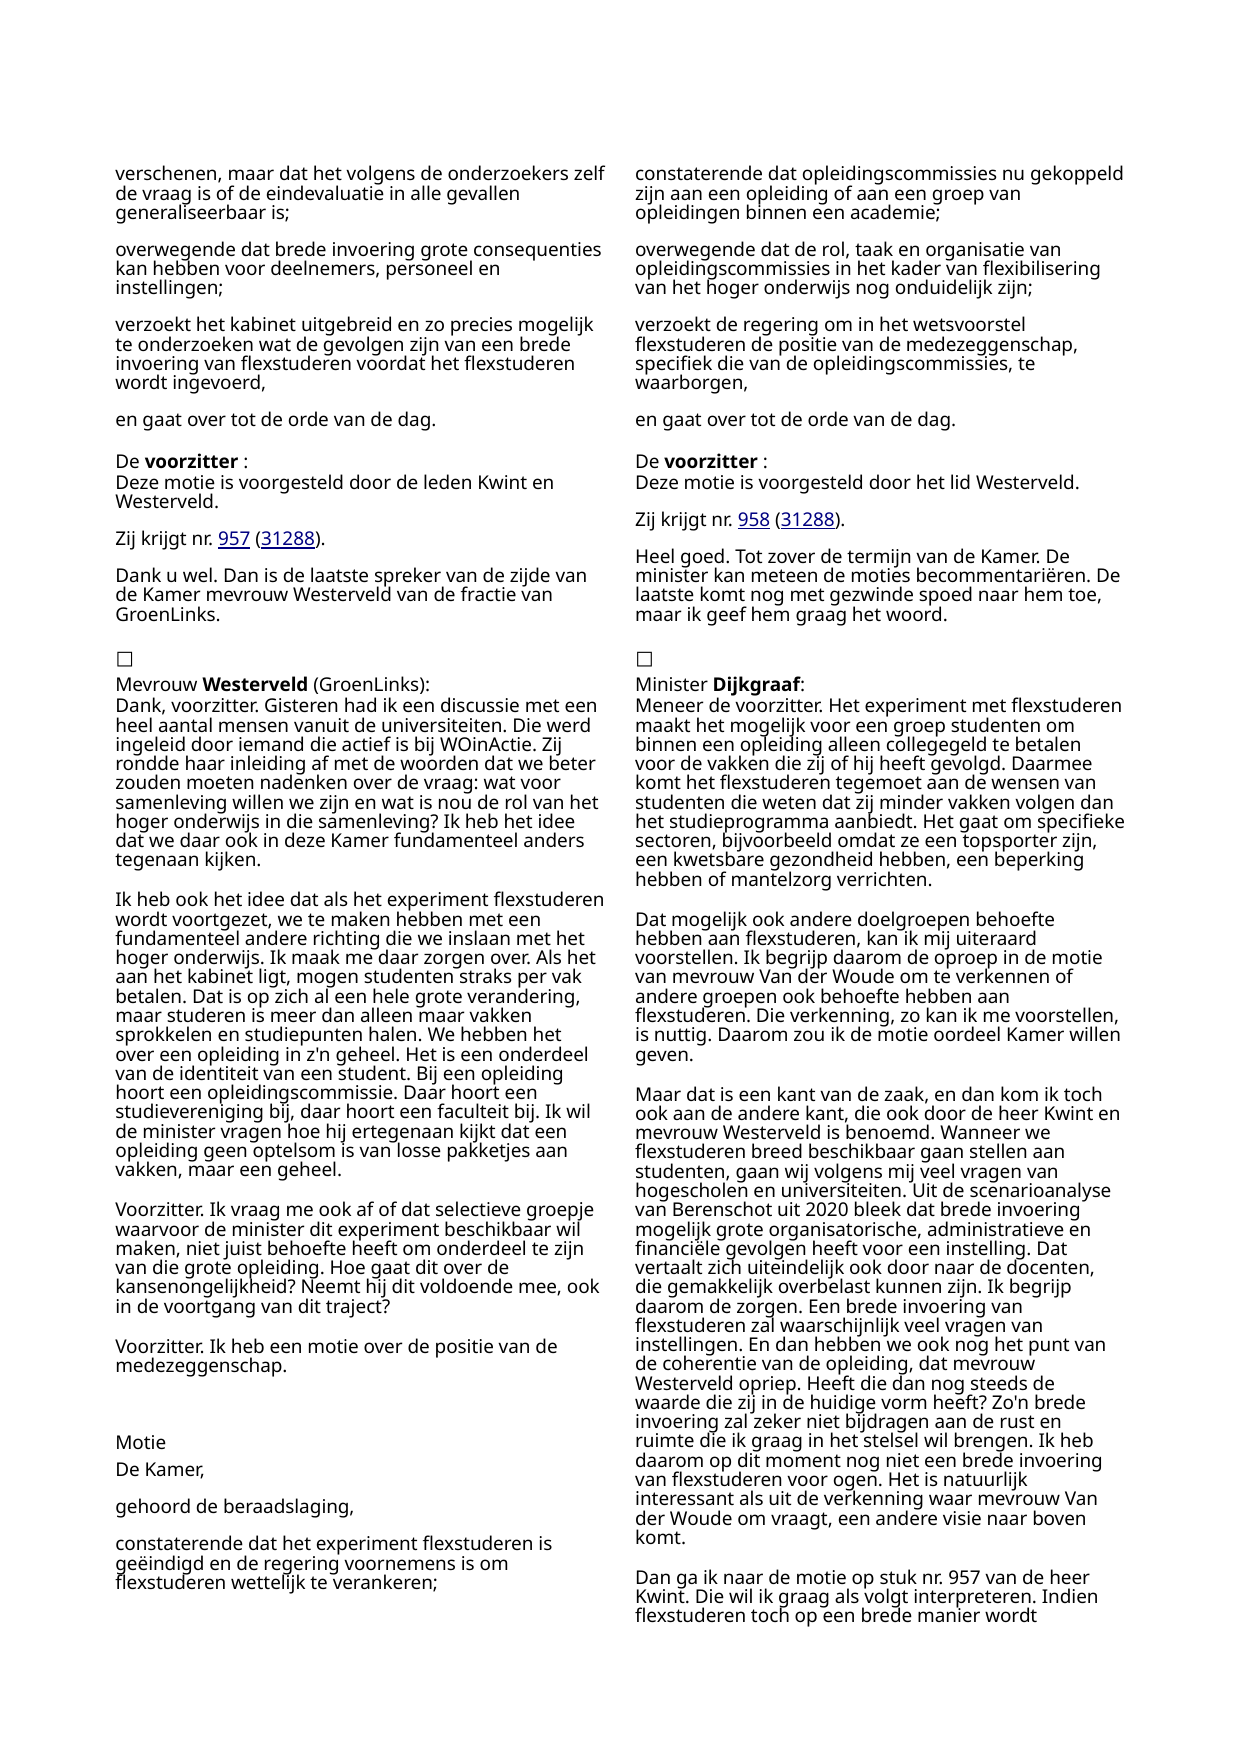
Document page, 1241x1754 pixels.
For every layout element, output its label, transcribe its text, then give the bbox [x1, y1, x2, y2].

text Dan ga ik naar de motie op stuk nr. 957 van de heer Kwint. Die wil ik graag als volgt interpreteren. Indien flexstuderen toch op een brede manier wordt [635, 1569, 1125, 1627]
text De Kamer, [115, 1461, 605, 1481]
text overwegende dat de rol, taak en organisatie van opleidingscommissies in het kader van flexibilisering van het hoger onderwijs nog onduidelijk zijn; [635, 241, 1125, 299]
text constaterende dat opleidingscommissies nu gekoppeld zijn aan een opleiding of aan een groep van opleidingen binnen een academie; [635, 165, 1125, 223]
text Heel goed. Tot zover de termijn van de Kamer. De minister kan meteen de moties becommentariëren. De laatste komt nog met gezwinde spoed naar hem toe, maar ik geef hem graag het woord. [635, 548, 1125, 625]
text Minister Dijkgraaf: [635, 672, 1125, 697]
text Voorzitter. Ik vraag me ook af of dat selectieve groepje waarvoor de minister dit experiment beschikbaar wil maken, niet juist behoefte heeft om onderdeel te zijn van die grote opleiding. Hoe gaat dit over de kansenongelijkheid? Neemt hij dit voldoende mee, ook in de voortgang van dit traject? [115, 1201, 605, 1317]
text Zij krijgt nr. 957 (31288). [115, 530, 605, 549]
text Mevrouw Westerveld (GroenLinks): [115, 672, 605, 697]
text constaterende dat het experiment flexstuderen is geëindigd en de regering voornemens is om flexstuderen wettelijk te verankeren; [115, 1535, 605, 1593]
text en gaat over tot de orde van de dag. [115, 411, 605, 430]
text verzoekt het kabinet uitgebreid en zo precies mogelijk te onderzoeken wat de gevolgen zijn van een brede invoering van flexstuderen voordat het flexstuderen wordt ingevoerd, [115, 316, 605, 393]
text De voorzitter : [115, 448, 605, 474]
text en gaat over tot de orde van de dag. [635, 411, 1125, 430]
text verzoekt de regering om in het wetsvoorstel flexstuderen de positie van de medezeggenschap, specifiek die van de opleidingscommissies, te waarborgen, [635, 316, 1125, 393]
text Dat mogelijk ook andere doelgroepen behoefte hebben aan flexstuderen, kan ik mij uiteraard voorstellen. Ik begrijp daarom de oproep in de motie van mevrouw Van der Woude om te verkennen of andere groepen ook behoefte hebben aan flexstuderen. Die verkenning, zo kan ik me voorstellen, is nuttig. Daarom zou ik de motie oordeel Kamer willen geven. [635, 911, 1125, 1065]
text Motie [115, 1429, 605, 1455]
text Meneer de voorzitter. Het experiment met flexstuderen maakt het mogelijk voor een groep studenten om binnen een opleiding alleen collegegeld te betalen voor de vakken die zij of hij heeft gevolgd. Daarmee komt het flexstuderen tegemoet aan de wensen van studenten die weten dat zij minder vakken volgen dan het studieprogramma aanbiedt. Het gaat om specifieke sectoren, bijvoorbeeld omdat ze een topsporter zijn, een kwetsbare gezondheid hebben, een beperking hebben of mantelzorg verrichten. [635, 697, 1125, 890]
text overwegende dat brede invoering grote consequenties kan hebben voor deelnemers, personeel en instellingen; [115, 241, 605, 299]
text Maar dat is een kant van de zaak, en dan kom ik toch ook aan de andere kant, die ook door de heer Kwint en mevrouw Westerveld is benoemd. Wanneer we flexstuderen breed beschikbaar gaan stellen aan studenten, gaan wij volgens mij veel vragen van hogescholen en universiteiten. Uit de scenarioanalyse van Berenschot uit 2020 bleek dat brede invoering mogelijk grote organisatorische, administratieve en financiële gevolgen heeft voor een instelling. Dat vertaalt zich uiteindelijk ook door naar de docenten, die gemakkelijk overbelast kunnen zijn. Ik begrijp daarom de zorgen. Een brede invoering van flexstuderen zal waarschijnlijk veel vragen van instellingen. En dan hebben we ook nog het punt van de coherentie van de opleiding, dat mevrouw Westerveld opriep. Heeft die dan nog steeds de waarde die zij in de huidige vorm heeft? Zo'n brede invoering zal zeker niet bijdragen aan de rust en ruimte die ik graag in het stelsel wil brengen. Ik heb daarom op dit moment nog niet een brede invoering van flexstuderen voor ogen. Het is natuurlijk interessant als uit de verkenning waar mevrouw Van der Woude om vraagt, een andere visie naar boven komt. [635, 1086, 1125, 1548]
text De voorzitter : [635, 448, 1125, 474]
text gehoord de beraadslaging, [115, 1498, 605, 1517]
text Dank, voorzitter. Gisteren had ik een discussie met een heel aantal mensen vanuit de universiteiten. Die werd ingeleid door iemand die actief is bij WOinActie. Zij rondde haar inleiding af met de woorden dat we beter zouden moeten nadenken over de vraag: wat voor samenleving willen we zijn en wat is nou de rol van het hoger onderwijs in die samenleving? Ik heb het idee dat we daar ook in deze Kamer fundamenteel anders tegenaan kijken. [115, 697, 605, 871]
text ⬜ [635, 646, 1125, 672]
text Ik heb ook het idee dat als het experiment flexstuderen wordt voortgezet, we te maken hebben met een fundamenteel andere richting die we inslaan met het hoger onderwijs. Ik maak me daar zorgen over. Als het aan het kabinet ligt, mogen studenten straks per vak betalen. Dat is op zich al een hele grote verandering, maar studeren is meer dan alleen maar vakken sprokkelen en studiepunten halen. We hebben het over een opleiding in z'n geheel. Het is een onderdeel van de identiteit van een student. Bij een opleiding hoort een opleidingscommissie. Daar hoort een studievereniging bij, daar hoort een faculteit bij. Ik wil de minister vragen hoe hij ertegenaan kijkt dat een opleiding geen optelsom is van losse pakketjes aan vakken, maar een geheel. [115, 891, 605, 1181]
text ⬜ [115, 646, 605, 672]
text Dank u wel. Dan is de laatste spreker van de zijde van de Kamer mevrouw Westerveld van de fractie van GroenLinks. [115, 567, 605, 625]
text Deze motie is voorgesteld door de leden Kwint en Westerveld. [115, 474, 605, 512]
text Zij krijgt nr. 958 (31288). [635, 511, 1125, 530]
text Voorzitter. Ik heb een motie over de positie van de medezeggenschap. [115, 1338, 605, 1376]
text Deze motie is voorgesteld door het lid Westerveld. [635, 474, 1125, 493]
text verschenen, maar dat het volgens de onderzoekers zelf de vraag is of de eindevaluatie in alle gevallen generaliseerbaar is; [115, 165, 605, 223]
